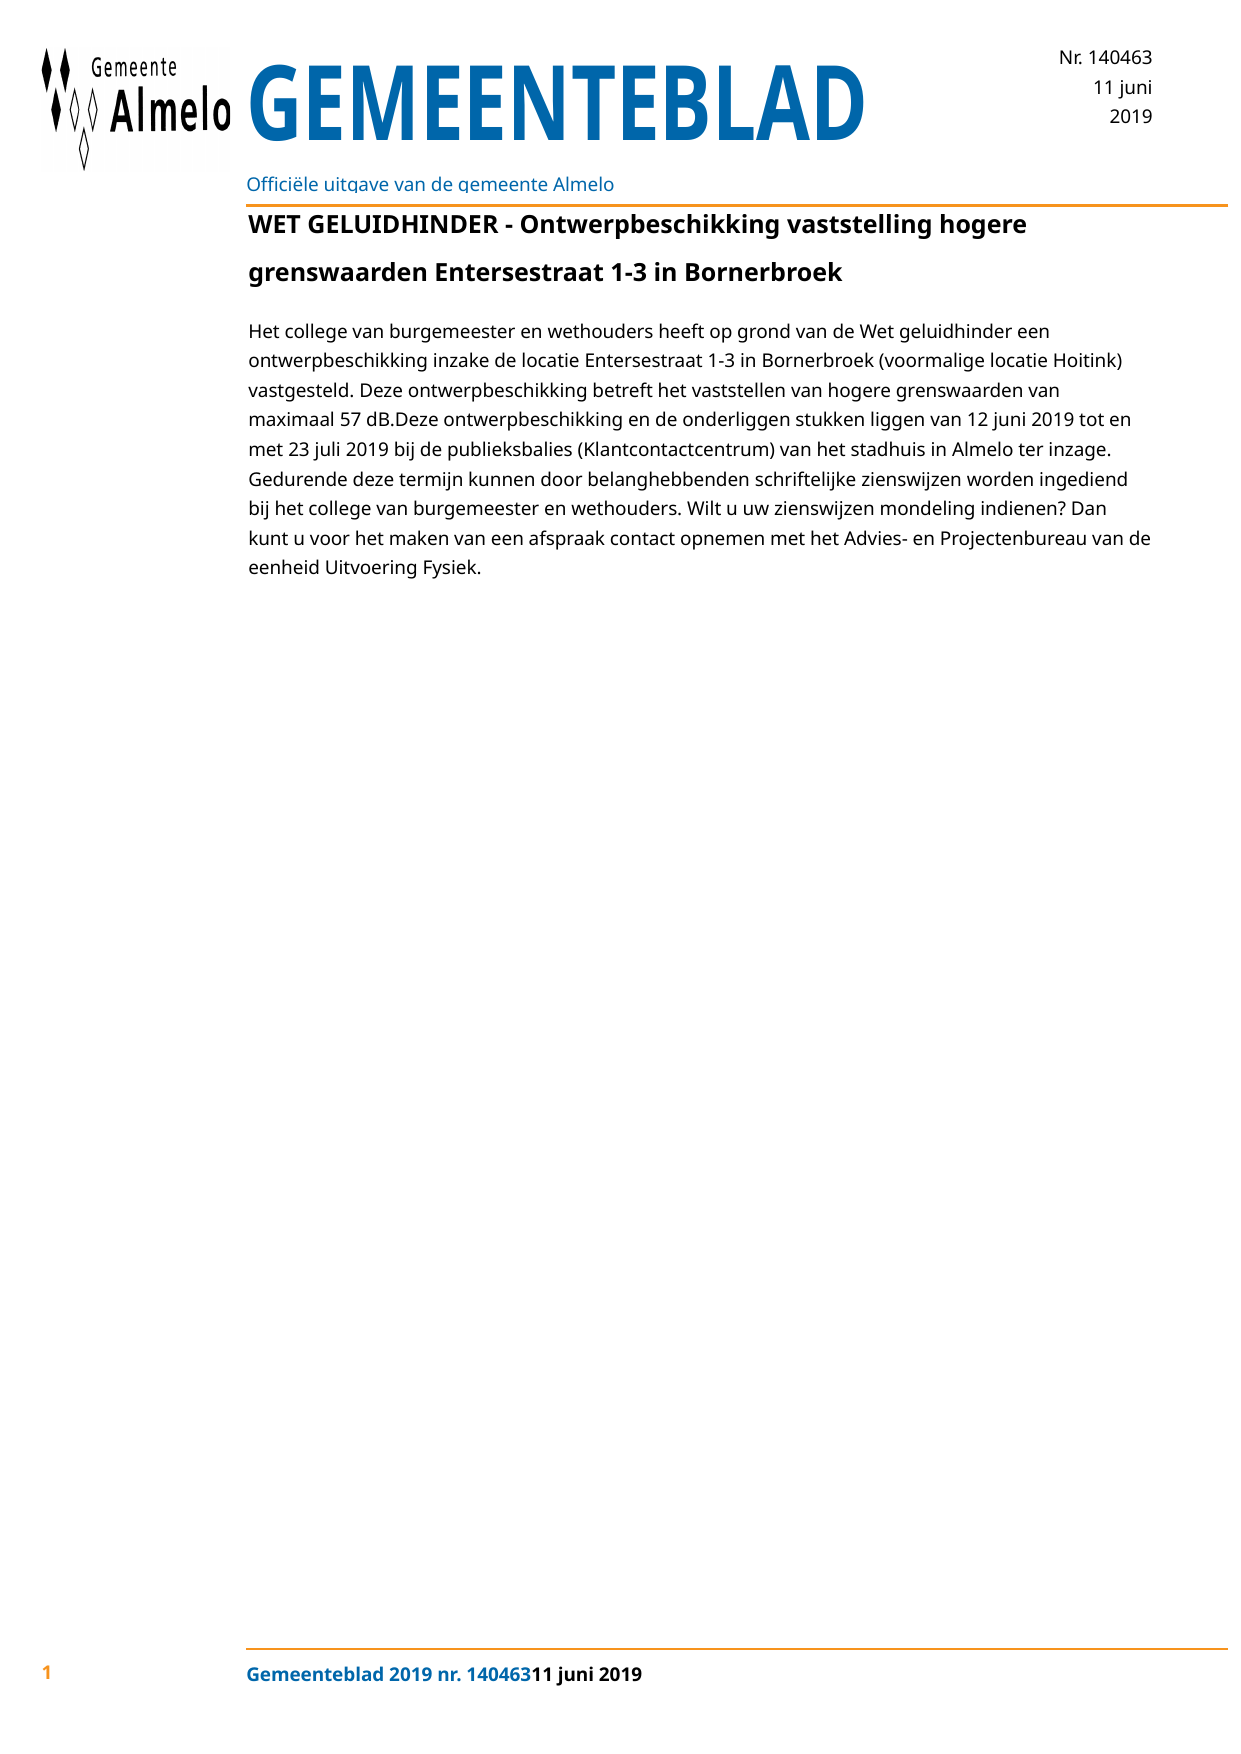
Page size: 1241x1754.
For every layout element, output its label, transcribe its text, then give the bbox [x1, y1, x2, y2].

picture [41, 47, 231, 172]
text WET GELUIDHINDER - Ontwerpbeschikking vaststelling hogere grenswaarden Entersestraat 1-3 in Bornerbroek [248, 207, 1152, 288]
text Het college van burgemeester en wethouders heeft op grond van de Wet geluidhinder een ontwerpbeschikking inzake de locatie Entersestraat 1-3 in Bornerbroek (voormalige locatie Hoitink) vastgesteld. Deze ontwerpbeschikking betreft het vaststellen van hogere grenswaarden van maximaal 57 dB.Deze ontwerpbeschikking en de onderliggen stukken liggen van 12 juni 2019 tot en met 23 juli 2019 bij de publieksbalies (Klantcontactcentrum) van het stadhuis in Almelo ter inzage. Gedurende deze termijn kunnen door belanghebbenden schriftelijke zienswijzen worden ingediend bij het college van burgemeester en wethouders. Wilt u uw zienswijzen mondeling indienen? Dan kunt u voor het maken van een afspraak contact opnemen met het Advies- en Projectenbureau van de eenheid Uitvoering Fysiek. [248, 318, 1152, 580]
